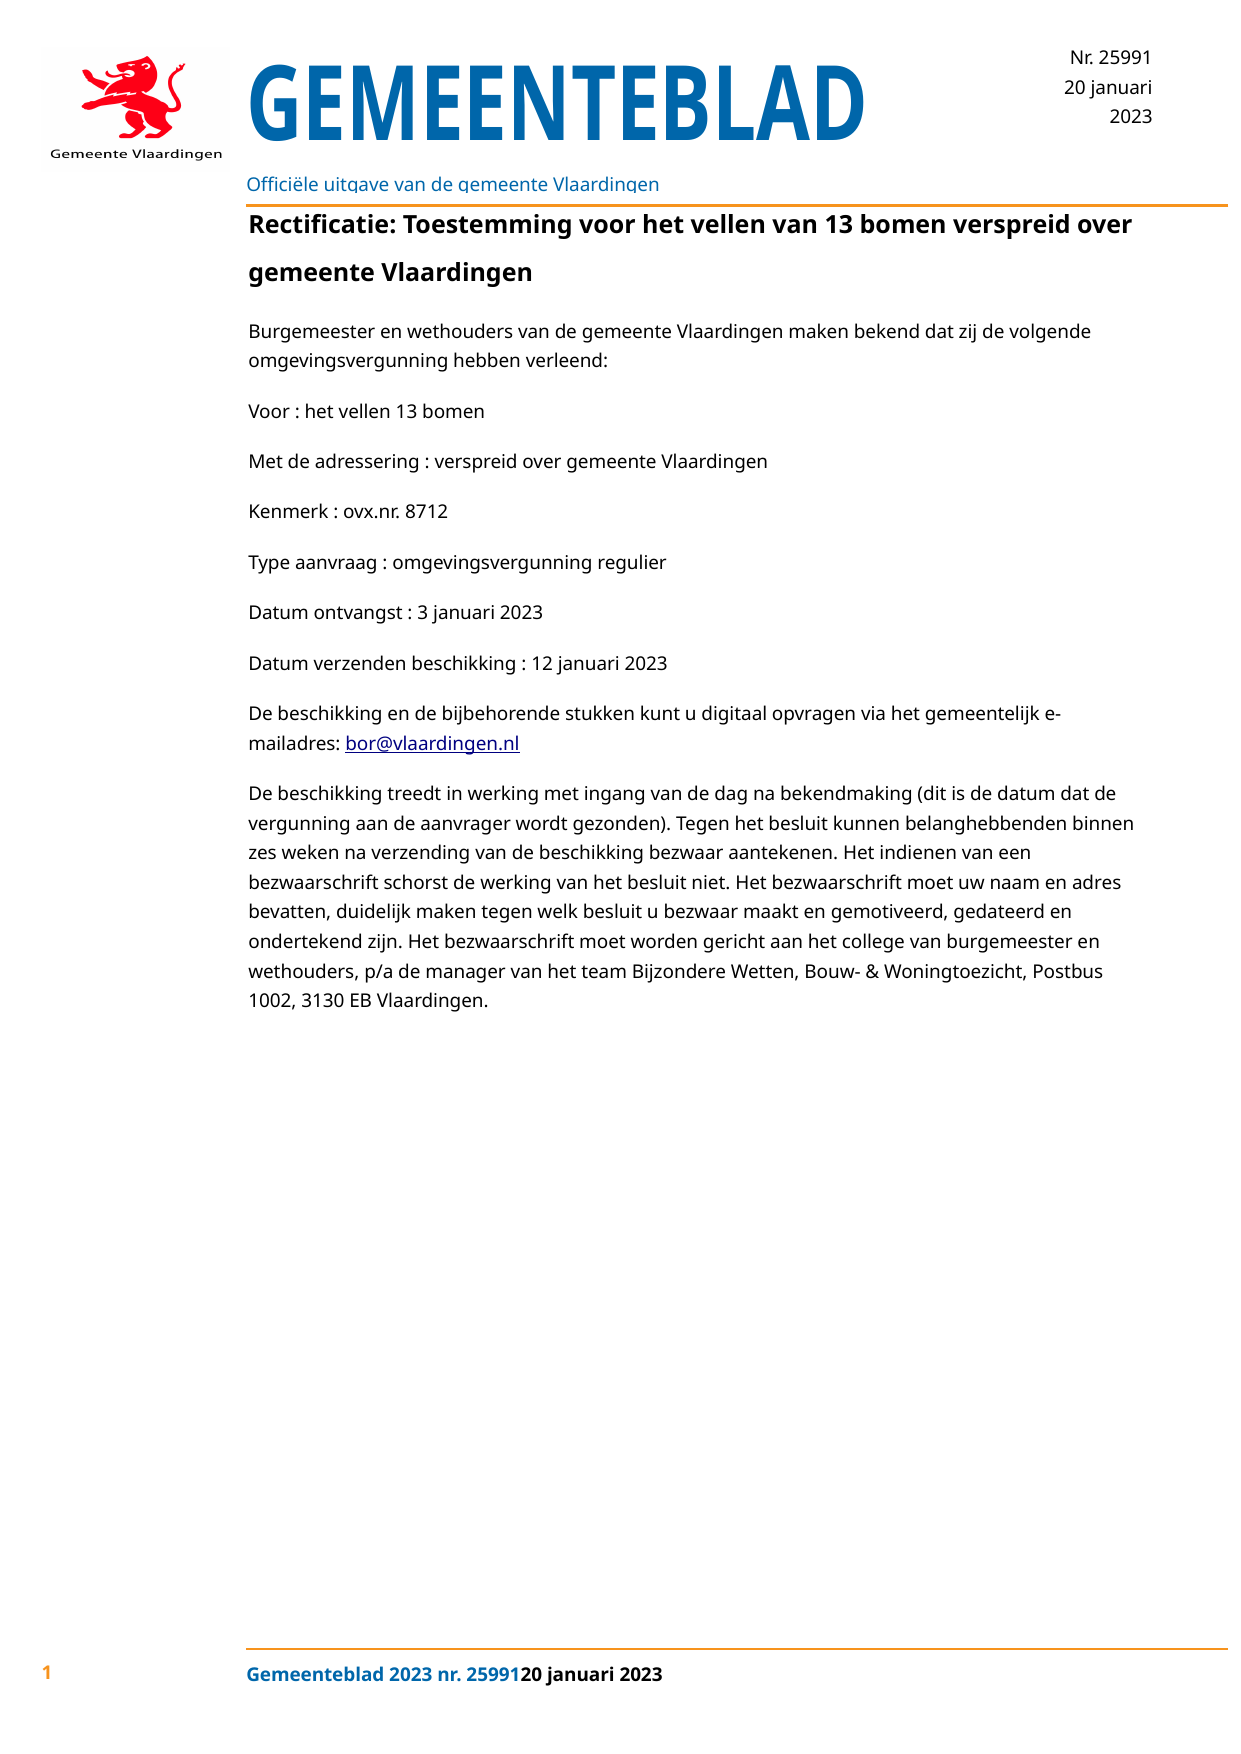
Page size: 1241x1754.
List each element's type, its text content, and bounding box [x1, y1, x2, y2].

text De beschikking treedt in werking met ingang van de dag na bekendmaking (dit is de datum dat de vergunning aan de aanvrager wordt gezonden). Tegen het besluit kunnen belanghebbenden binnen zes weken na verzending van de beschikking bezwaar aantekenen. Het indienen van een bezwaarschrift schorst de werking van het besluit niet. Het bezwaarschrift moet uw naam en adres bevatten, duidelijk maken tegen welk besluit u bezwaar maakt en gemotiveerd, gedateerd en ondertekend zijn. Het bezwaarschrift moet worden gericht aan het college van burgemeester en wethouders, p/a de manager van het team Bijzondere Wetten, Bouw- & Woningtoezicht, Postbus 1002, 3130 EB Vlaardingen. [248, 780, 1152, 1013]
text Rectificatie: Toestemming voor het vellen van 13 bomen verspreid over gemeente Vlaardingen [248, 207, 1152, 288]
text De beschikking en de bijbehorende stukken kunt u digitaal opvragen via het gemeentelijk e-mailadres: bor@vlaardingen.nl [248, 700, 1152, 756]
text Datum ontvangst : 3 januari 2023 [248, 599, 1152, 625]
text Datum verzenden beschikking : 12 januari 2023 [248, 650, 1152, 676]
text Met de adressering : verspreid over gemeente Vlaardingen [248, 448, 1152, 474]
text Kenmerk : ovx.nr. 8712 [248, 499, 1152, 524]
text Burgemeester en wethouders van de gemeente Vlaardingen maken bekend dat zij de volgende omgevingsvergunning hebben verleend: [248, 318, 1152, 373]
text Type aanvraag : omgevingsvergunning regulier [248, 549, 1152, 575]
picture [41, 47, 231, 172]
text Voor : het vellen 13 bomen [248, 398, 1152, 424]
